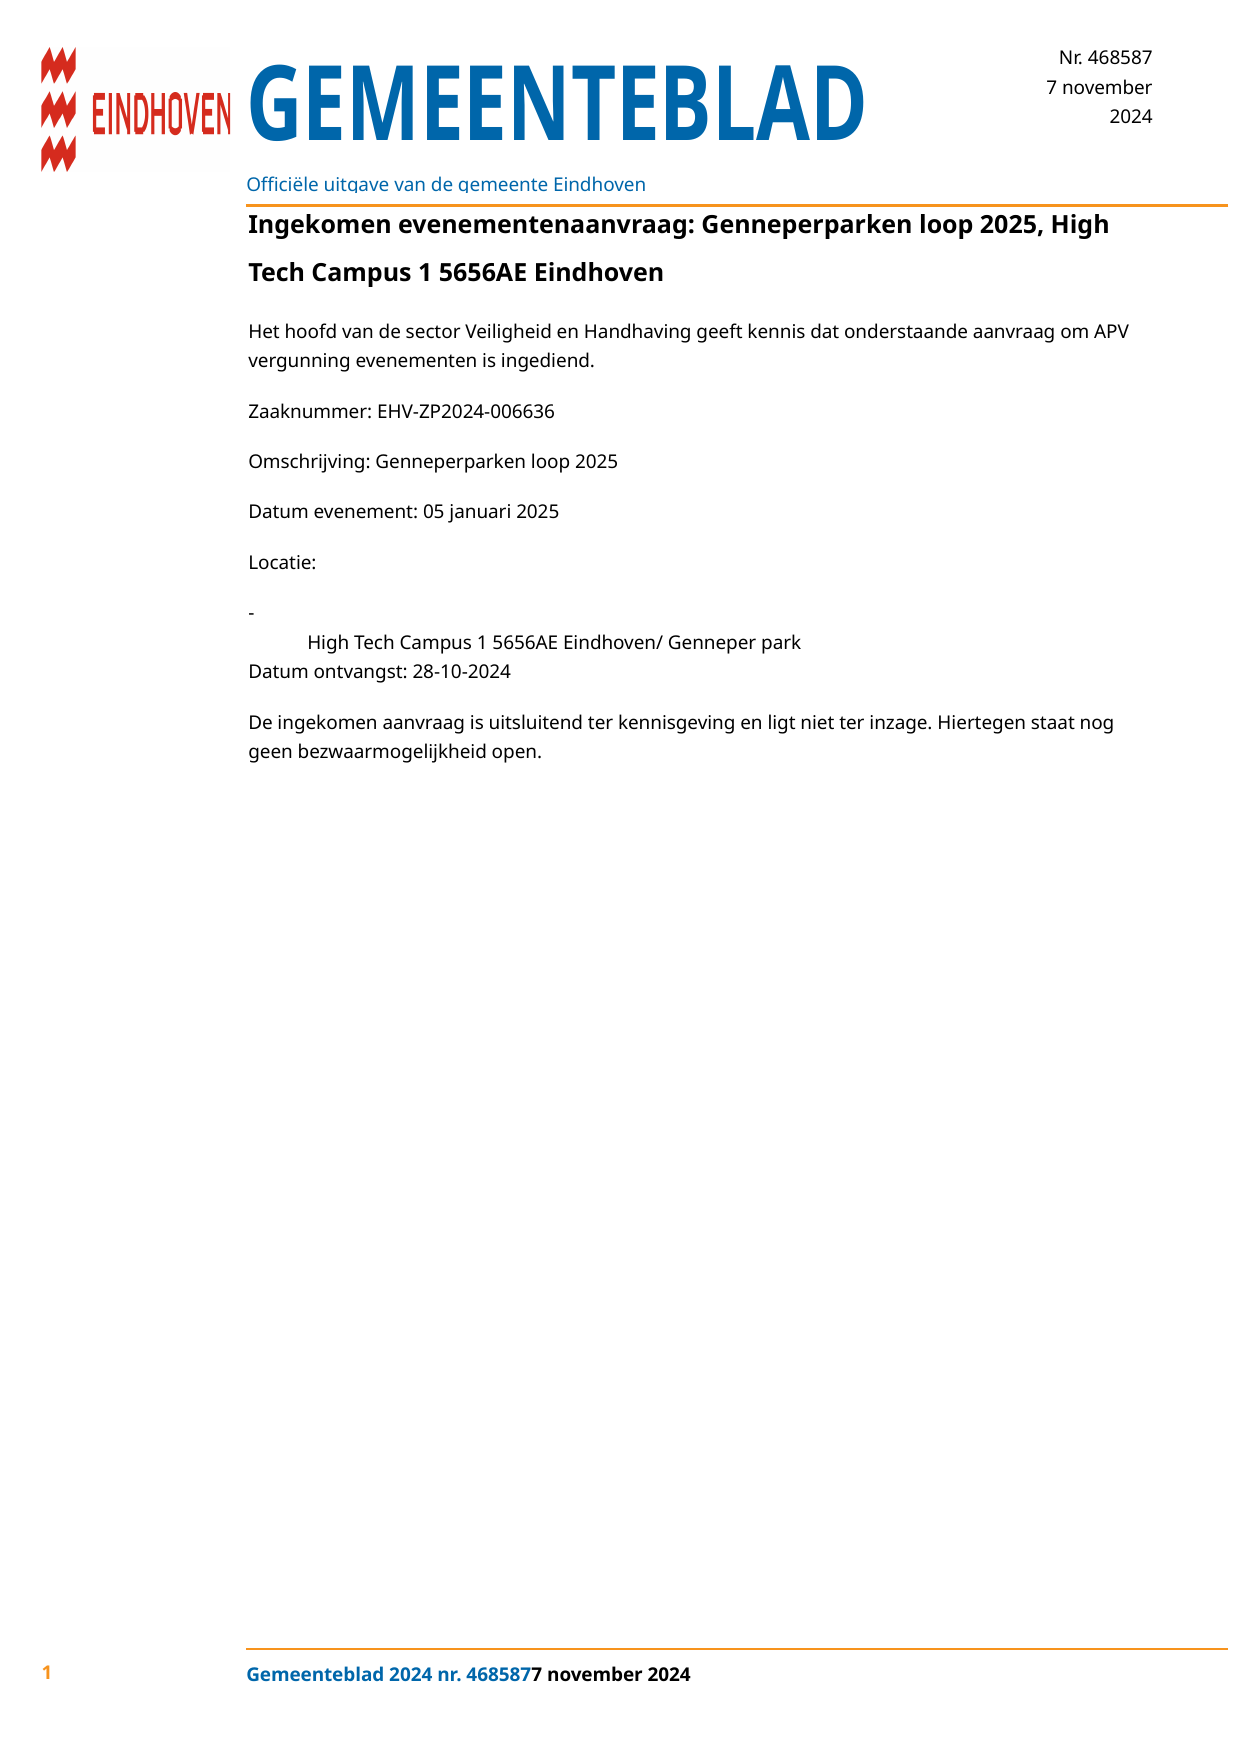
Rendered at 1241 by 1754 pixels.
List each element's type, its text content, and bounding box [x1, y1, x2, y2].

text Datum ontvangst: 28-10-2024 [248, 659, 1152, 684]
picture [41, 47, 231, 172]
text Zaaknummer: EHV-ZP2024-006636 [248, 398, 1152, 424]
text De ingekomen aanvraag is uitsluitend ter kennisgeving en ligt niet ter inzage. Hiertegen staat nog geen bezwaarmogelijkheid open. [248, 709, 1152, 764]
text Datum evenement: 05 januari 2025 [248, 499, 1152, 524]
text Ingekomen evenementenaanvraag: Genneperparken loop 2025, High Tech Campus 1 5656AE Eindhoven [248, 207, 1152, 288]
text Het hoofd van de sector Veiligheid en Handhaving geeft kennis dat onderstaande aanvraag om APV vergunning evenementen is ingediend. [248, 318, 1152, 373]
list High Tech Campus 1 5656AE Eindhoven/ Genneper park [248, 629, 1152, 655]
text Locatie: [248, 549, 1152, 575]
text Omschrijving: Genneperparken loop 2025 [248, 448, 1152, 474]
